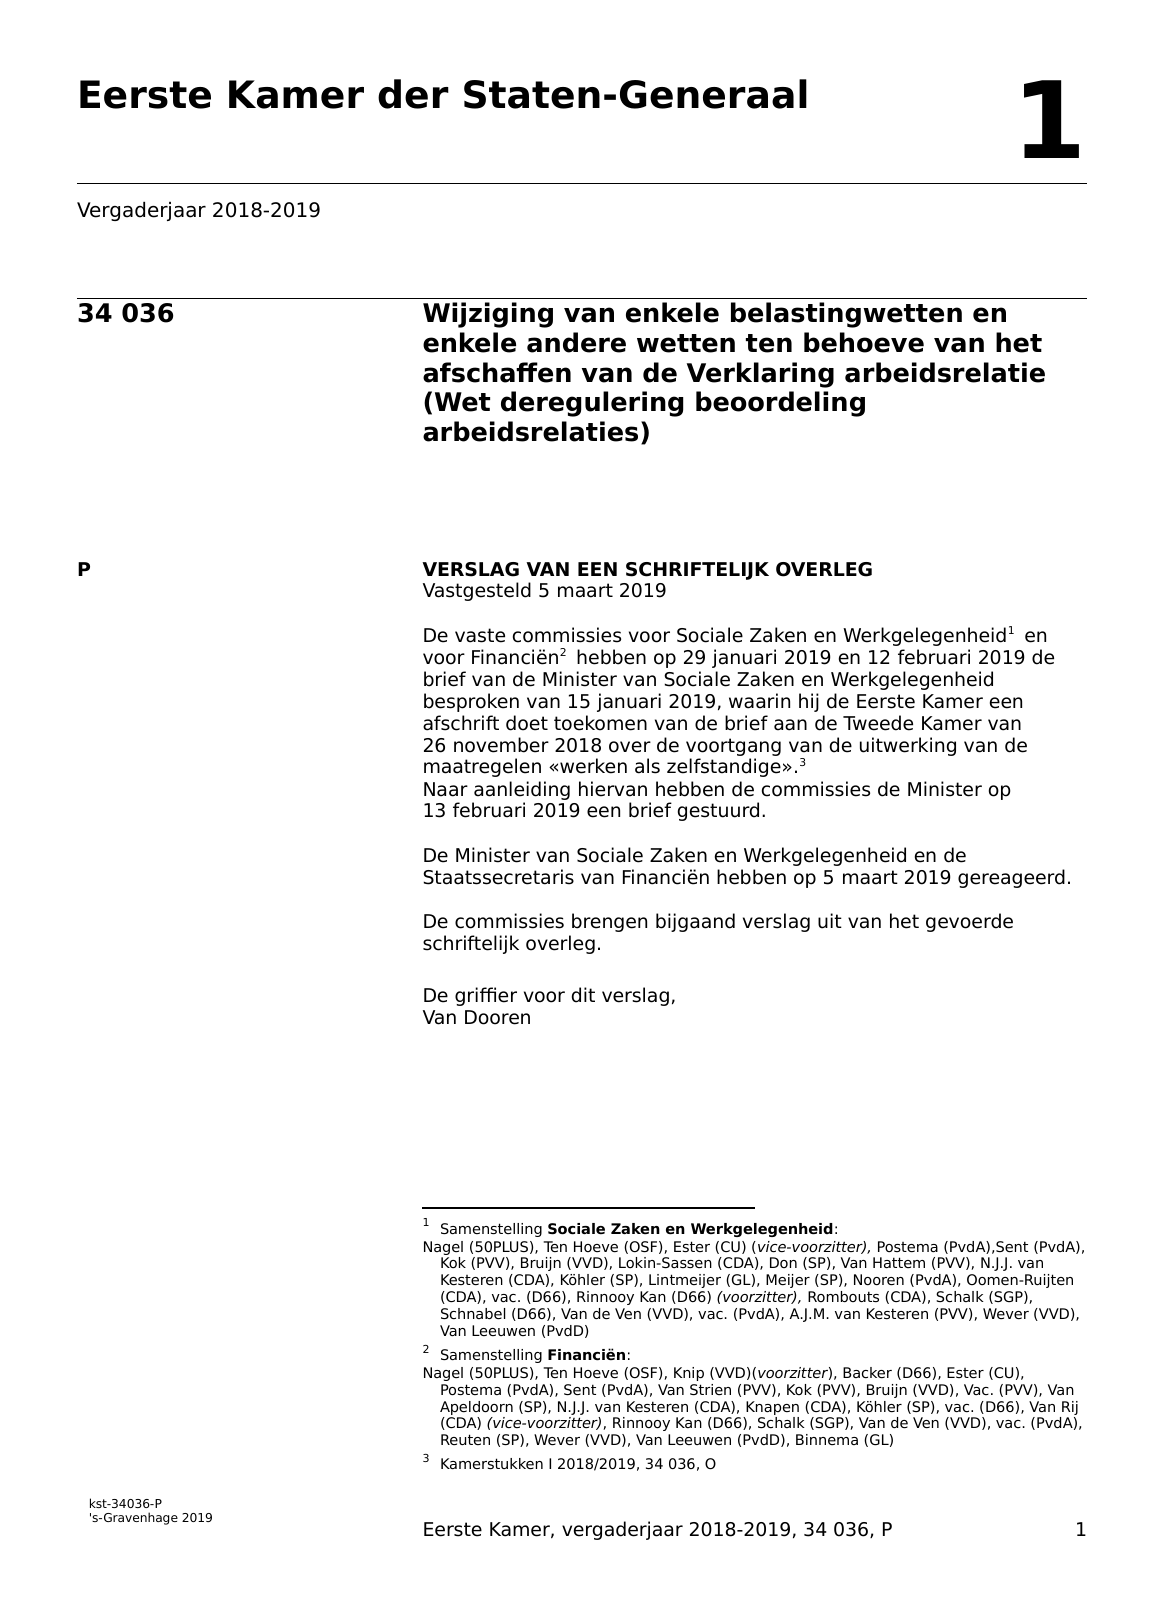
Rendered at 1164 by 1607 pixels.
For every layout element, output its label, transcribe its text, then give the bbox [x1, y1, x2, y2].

table_header 1 [886, 59, 1087, 183]
text Kamerstukken I 2018/2019, 34 036, O [422, 1452, 1087, 1474]
table_cell Vergaderjaar 2018-2019 [77, 184, 1087, 298]
subtitle 34 036 Wijziging van enkele belastingwetten en enkele andere wetten ten behoeve van het afschaffen van de Verklaring arbeidsrelatie (Wet deregulering beoordeling arbeidsrelaties) [77, 299, 1087, 447]
text De commissies brengen bijgaand verslag uit van het gevoerde schriftelijk overleg. [422, 911, 1087, 955]
text De griffier voor dit verslag, Van Dooren [422, 985, 1087, 1029]
text Naar aanleiding hiervan hebben de commissies de Minister op 13 februari 2019 een brief gestuurd. [422, 778, 1087, 822]
text kst-34036-P [88, 1497, 323, 1511]
text Nagel (50PLUS), Ten Hoeve (OSF), Ester (CU) (vice-voorzitter), Postema (PvdA),Sent (PvdA), Kok (PVV), Bruijn (VVD), Lokin-Sassen (CDA), Don (SP), Van Hattem (PVV), N.J.J. van Kesteren (CDA), Köhler (SP), Lintmeijer (GL), Meijer (SP), Nooren (PvdA), Oomen-Ruijten (CDA), vac. (D66), Rinnooy Kan (D66) (voorzitter), Rombouts (CDA), Schalk (SGP), Schnabel (D66), Van de Ven (VVD), vac. (PvdA), A.J.M. van Kesteren (PVV), Wever (VVD), Van Leeuwen (PvdD) [422, 1239, 1087, 1340]
text Samenstelling Sociale Zaken en Werkgelegenheid: [422, 1217, 1087, 1239]
subtitle P VERSLAG VAN EEN SCHRIFTELIJK OVERLEG [77, 558, 1087, 580]
text De vaste commissies voor Sociale Zaken en Werkgelegenheid en voor Financiën hebben op 29 januari 2019 en 12 februari 2019 de brief van de Minister van Sociale Zaken en Werkgelegenheid besproken van 15 januari 2019, waarin hij de Eerste Kamer een afschrift doet toekomen van de brief aan de Tweede Kamer van 26 november 2018 over de voortgang van de uitwerking van de maatregelen «werken als zelfstandige». [422, 624, 1087, 778]
text Samenstelling Financiën: [422, 1343, 1087, 1365]
table_header Eerste Kamer der Staten-Generaal [77, 59, 886, 183]
text De Minister van Sociale Zaken en Werkgelegenheid en de Staatssecretaris van Financiën hebben op 5 maart 2019 gereageerd. [422, 844, 1087, 888]
text Vastgesteld 5 maart 2019 [422, 580, 1087, 602]
text 's-Gravenhage 2019 [88, 1511, 323, 1525]
text Nagel (50PLUS), Ten Hoeve (OSF), Knip (VVD)(voorzitter), Backer (D66), Ester (CU), Postema (PvdA), Sent (PvdA), Van Strien (PVV), Kok (PVV), Bruijn (VVD), Vac. (PVV), Van Apeldoorn (SP), N.J.J. van Kesteren (CDA), Knapen (CDA), Köhler (SP), vac. (D66), Van Rij (CDA) (vice-voorzitter), Rinnooy Kan (D66), Schalk (SGP), Van de Ven (VVD), vac. (PvdA), Reuten (SP), Wever (VVD), Van Leeuwen (PvdD), Binnema (GL) [422, 1365, 1087, 1449]
